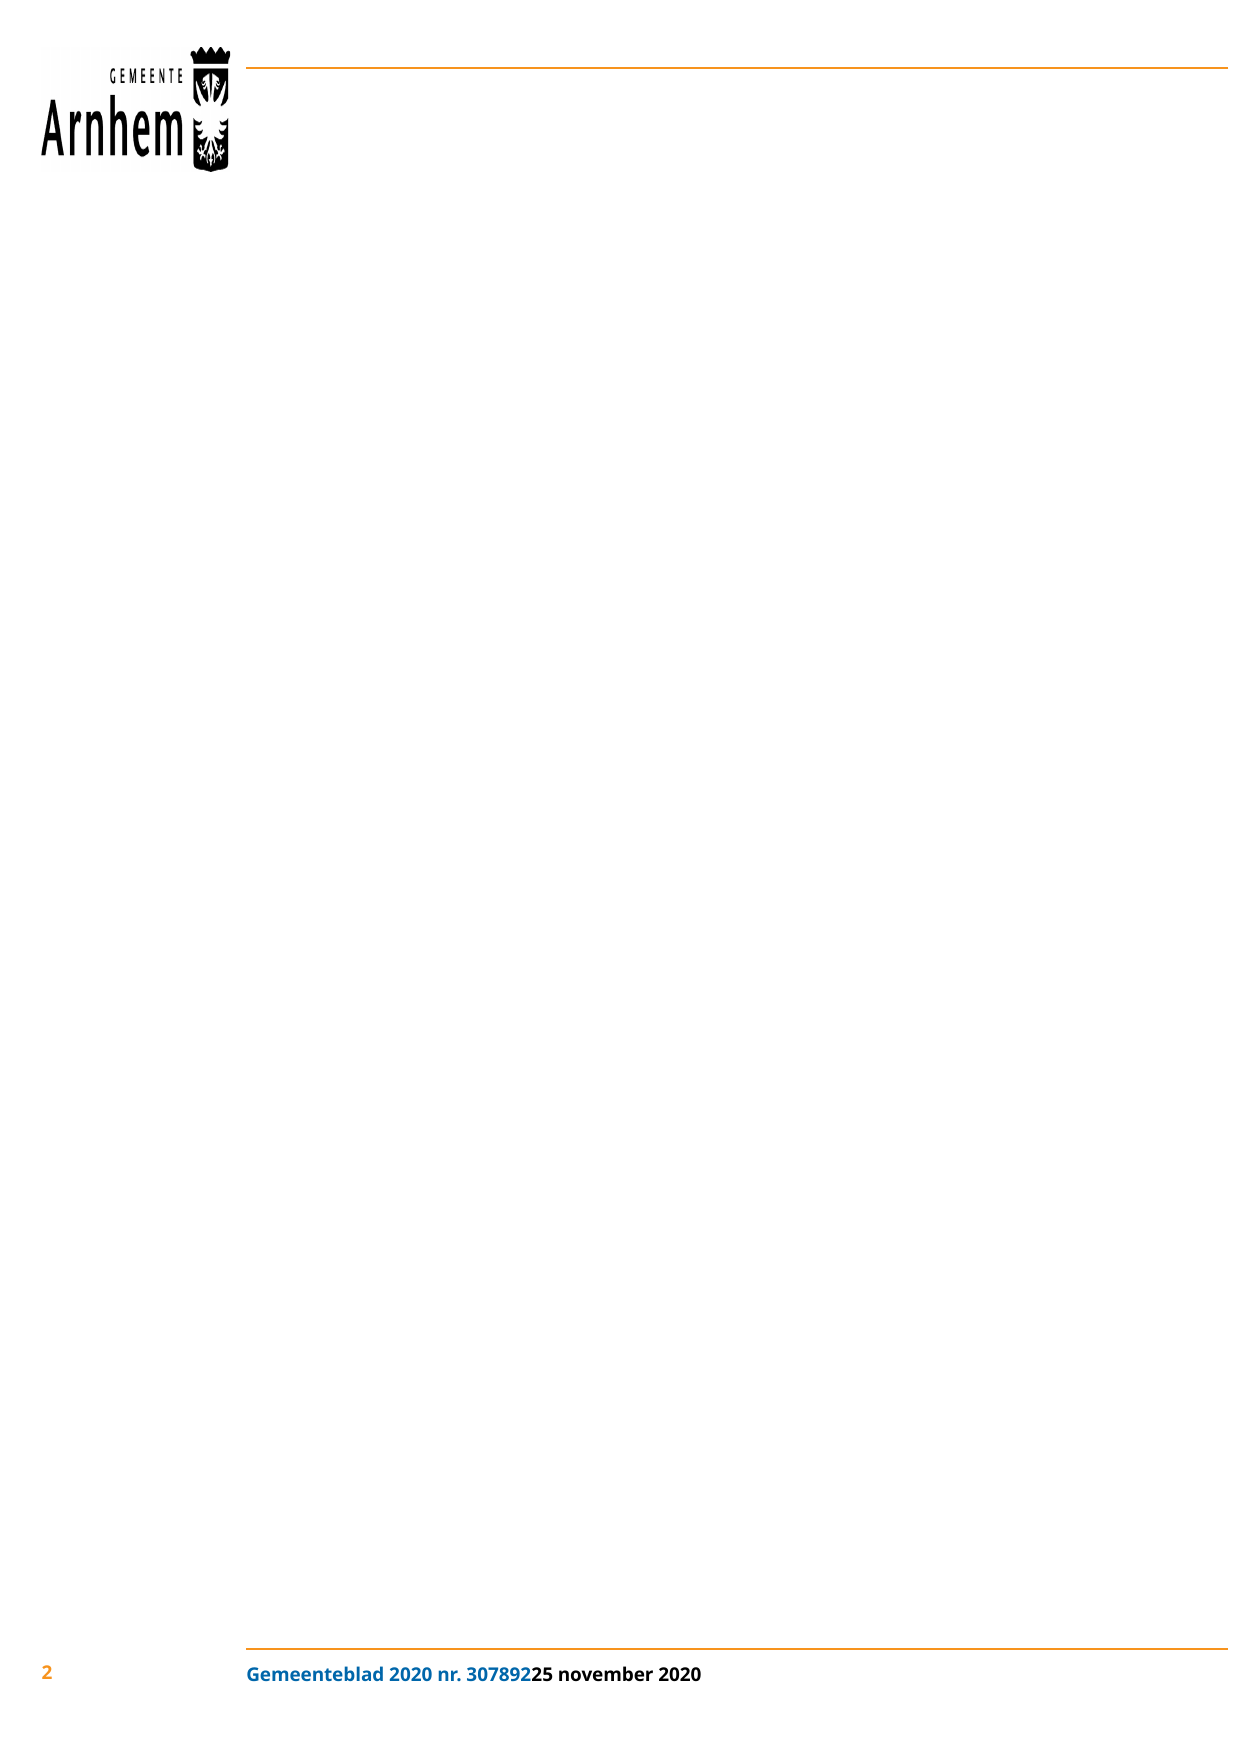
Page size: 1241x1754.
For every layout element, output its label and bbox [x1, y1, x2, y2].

picture [41, 47, 231, 172]
